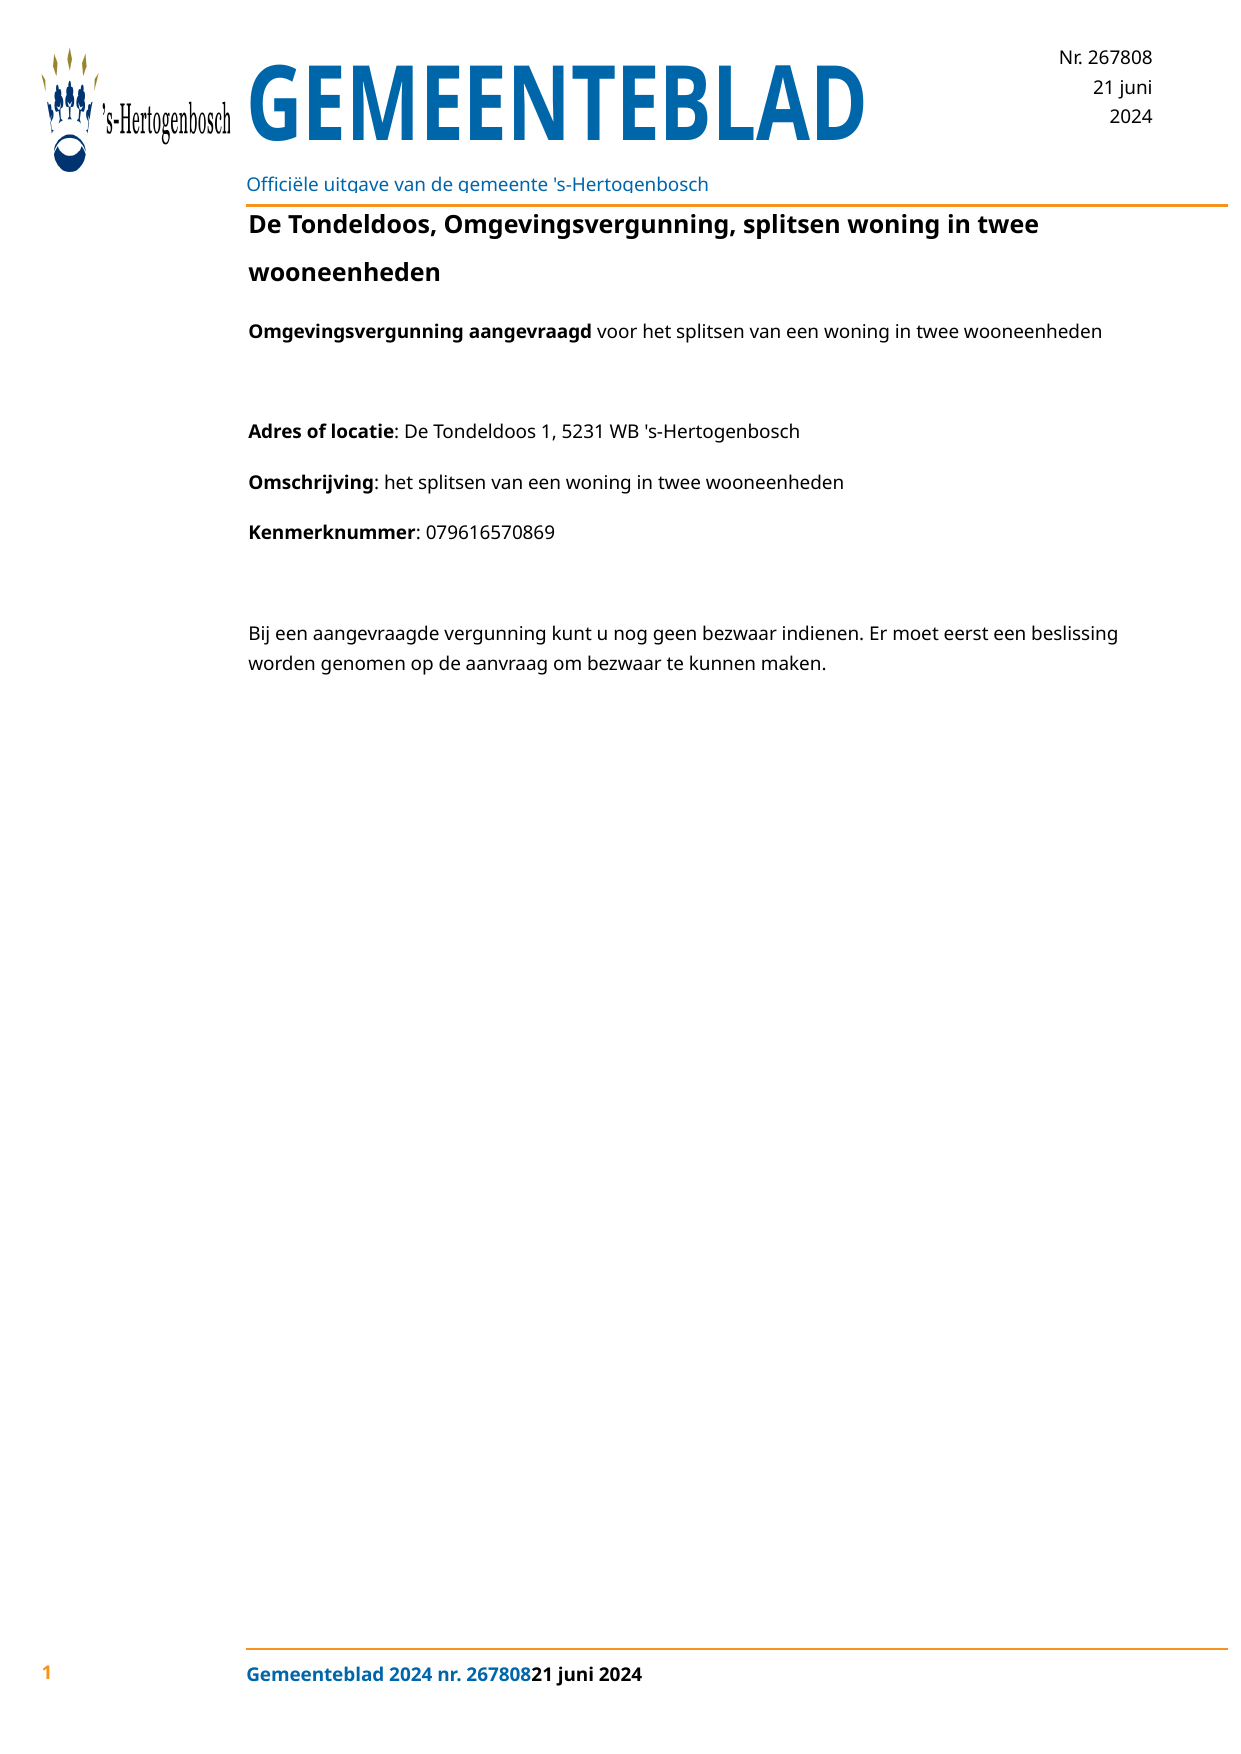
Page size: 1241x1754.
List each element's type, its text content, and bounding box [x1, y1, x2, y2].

text Adres of locatie: De Tondeldoos 1, 5231 WB 's-Hertogenbosch [248, 419, 1152, 444]
picture [41, 47, 231, 172]
text De Tondeldoos, Omgevingsvergunning, splitsen woning in twee wooneenheden [248, 207, 1152, 288]
text Omgevingsvergunning aangevraagd voor het splitsen van een woning in twee wooneenheden [248, 318, 1152, 344]
text Bij een aangevraagde vergunning kunt u nog geen bezwaar indienen. Er moet eerst een beslissing worden genomen op de aanvraag om bezwaar te kunnen maken. [248, 620, 1152, 676]
text Omschrijving: het splitsen van een woning in twee wooneenheden [248, 469, 1152, 495]
text Kenmerknummer: 079616570869 [248, 519, 1152, 545]
